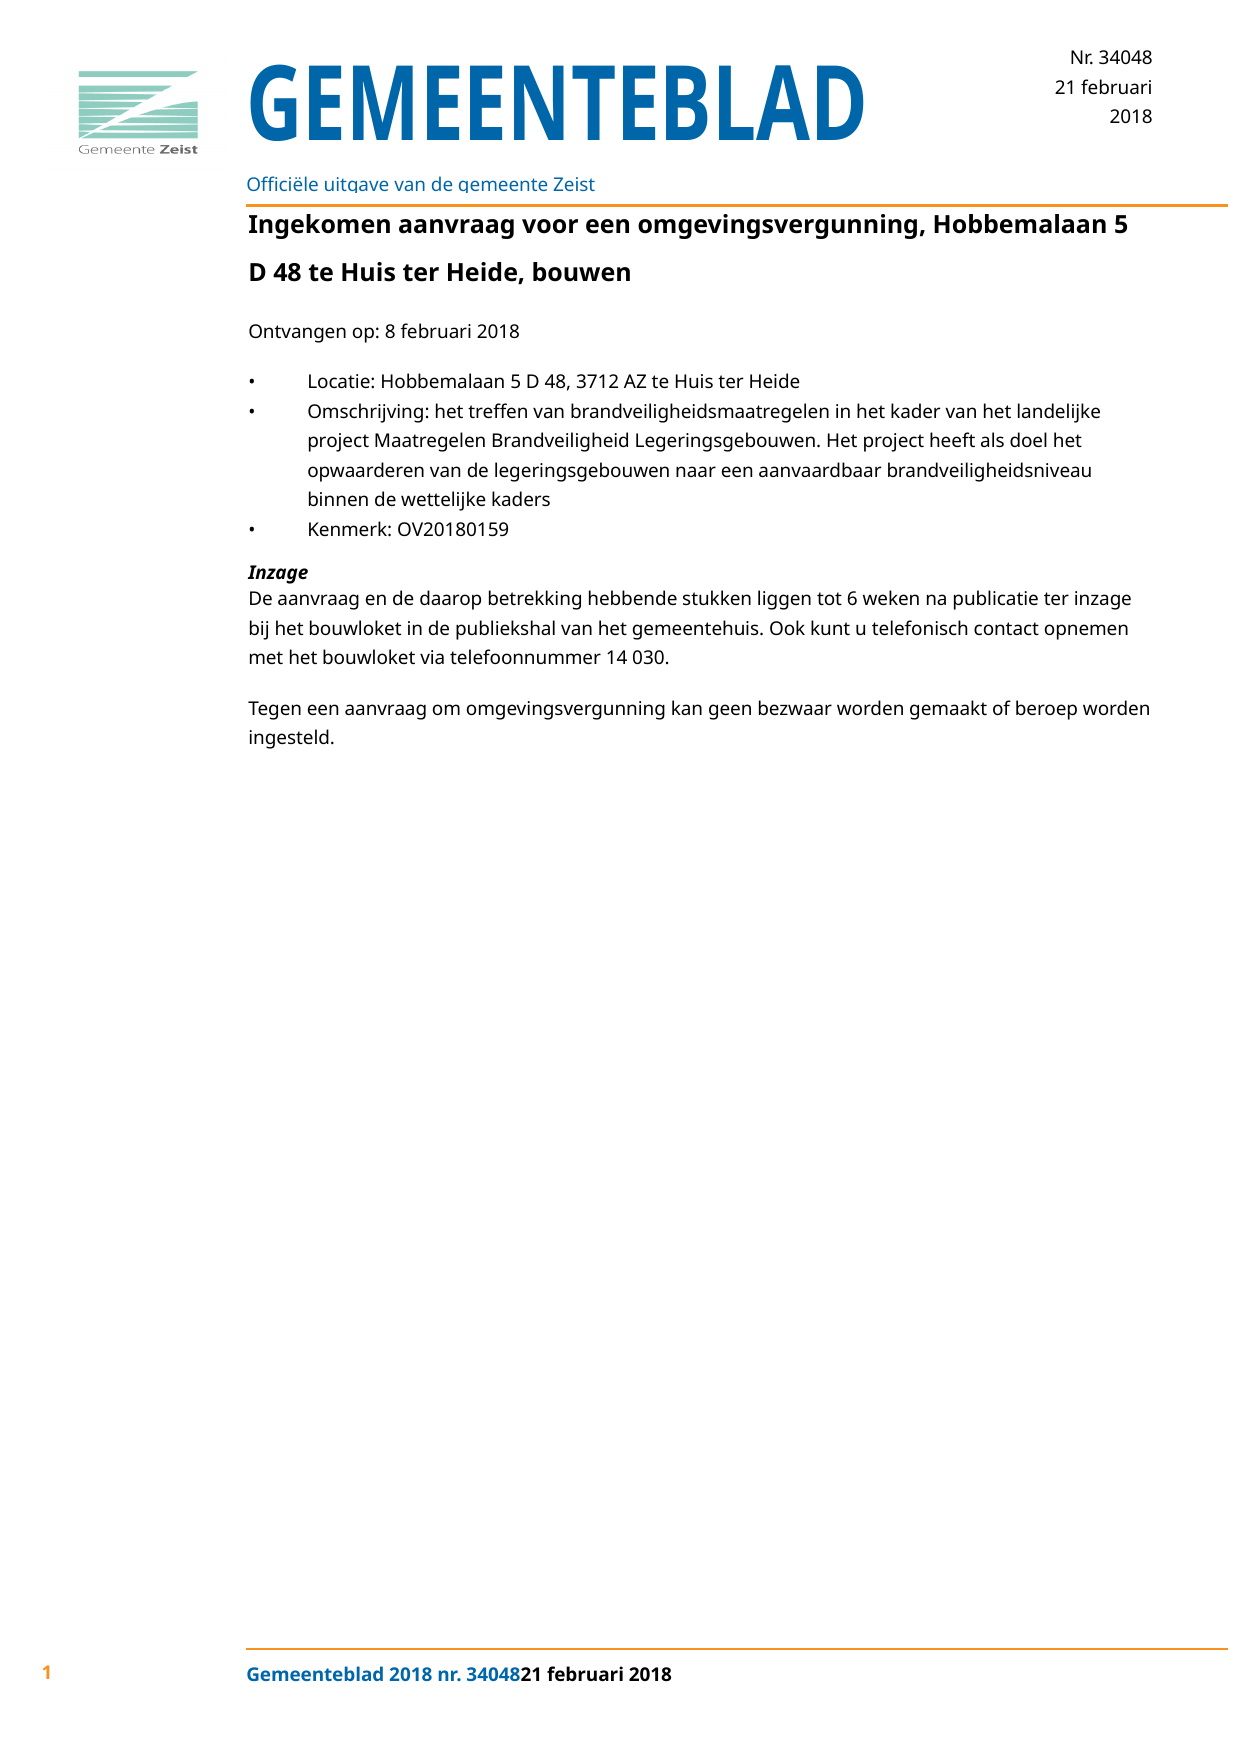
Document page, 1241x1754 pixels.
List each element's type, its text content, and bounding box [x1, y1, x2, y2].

text Ontvangen op: 8 februari 2018 [248, 318, 1152, 344]
list Locatie: Hobbemalaan 5 D 48, 3712 AZ te Huis ter Heide [248, 368, 1152, 394]
list Omschrijving: het treffen van brandveiligheidsmaatregelen in het kader van het landelijke project Maatregelen Brandveiligheid Legeringsgebouwen. Het project heeft als doel het opwaarderen van de legeringsgebouwen naar een aanvaardbaar brandveiligheidsniveau binnen de wettelijke kaders [248, 398, 1152, 512]
text Tegen een aanvraag om omgevingsvergunning kan geen bezwaar worden gemaakt of beroep worden ingesteld. [248, 695, 1152, 750]
list Kenmerk: OV20180159 [248, 516, 1152, 542]
picture [41, 47, 231, 172]
text Ingekomen aanvraag voor een omgevingsvergunning, Hobbemalaan 5 D 48 te Huis ter Heide, bouwen [248, 207, 1152, 288]
text De aanvraag en de daarop betrekking hebbende stukken liggen tot 6 weken na publicatie ter inzage bij het bouwloket in de publiekshal van het gemeentehuis. Ook kunt u telefonisch contact opnemen met het bouwloket via telefoonnummer 14 030. [248, 585, 1152, 670]
text Inzage [248, 559, 1152, 585]
